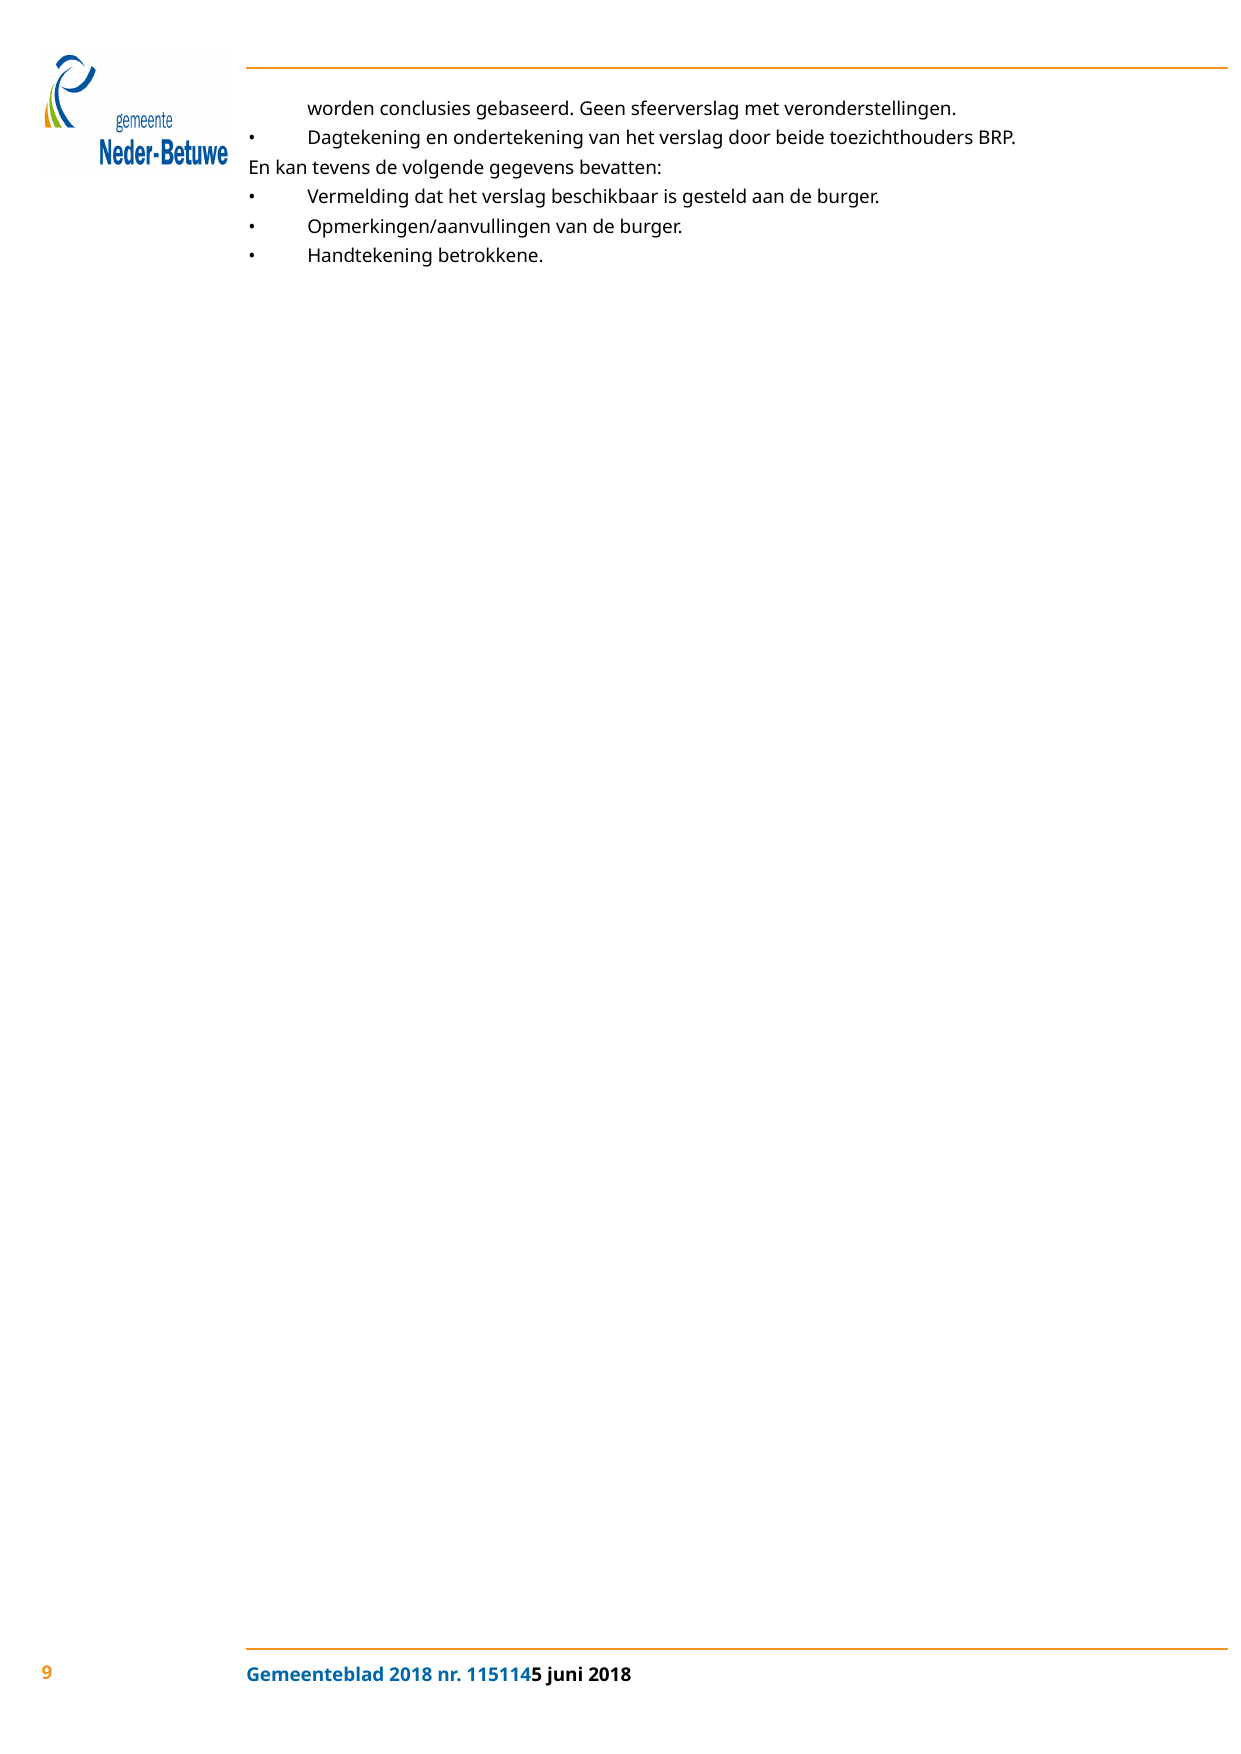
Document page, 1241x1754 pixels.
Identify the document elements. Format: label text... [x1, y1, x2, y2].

list Vermelding dat het verslag beschikbaar is gesteld aan de burger. [248, 183, 1152, 209]
list worden conclusies gebaseerd. Geen sfeerverslag met veronderstellingen. [248, 95, 1152, 121]
list Handtekening betrokkene. [248, 243, 1152, 268]
list Dagtekening en ondertekening van het verslag door beide toezichthouders BRP. [248, 124, 1152, 150]
text En kan tevens de volgende gegevens bevatten: [248, 154, 1152, 180]
picture [41, 47, 231, 172]
list Opmerkingen/aanvullingen van de burger. [248, 213, 1152, 239]
